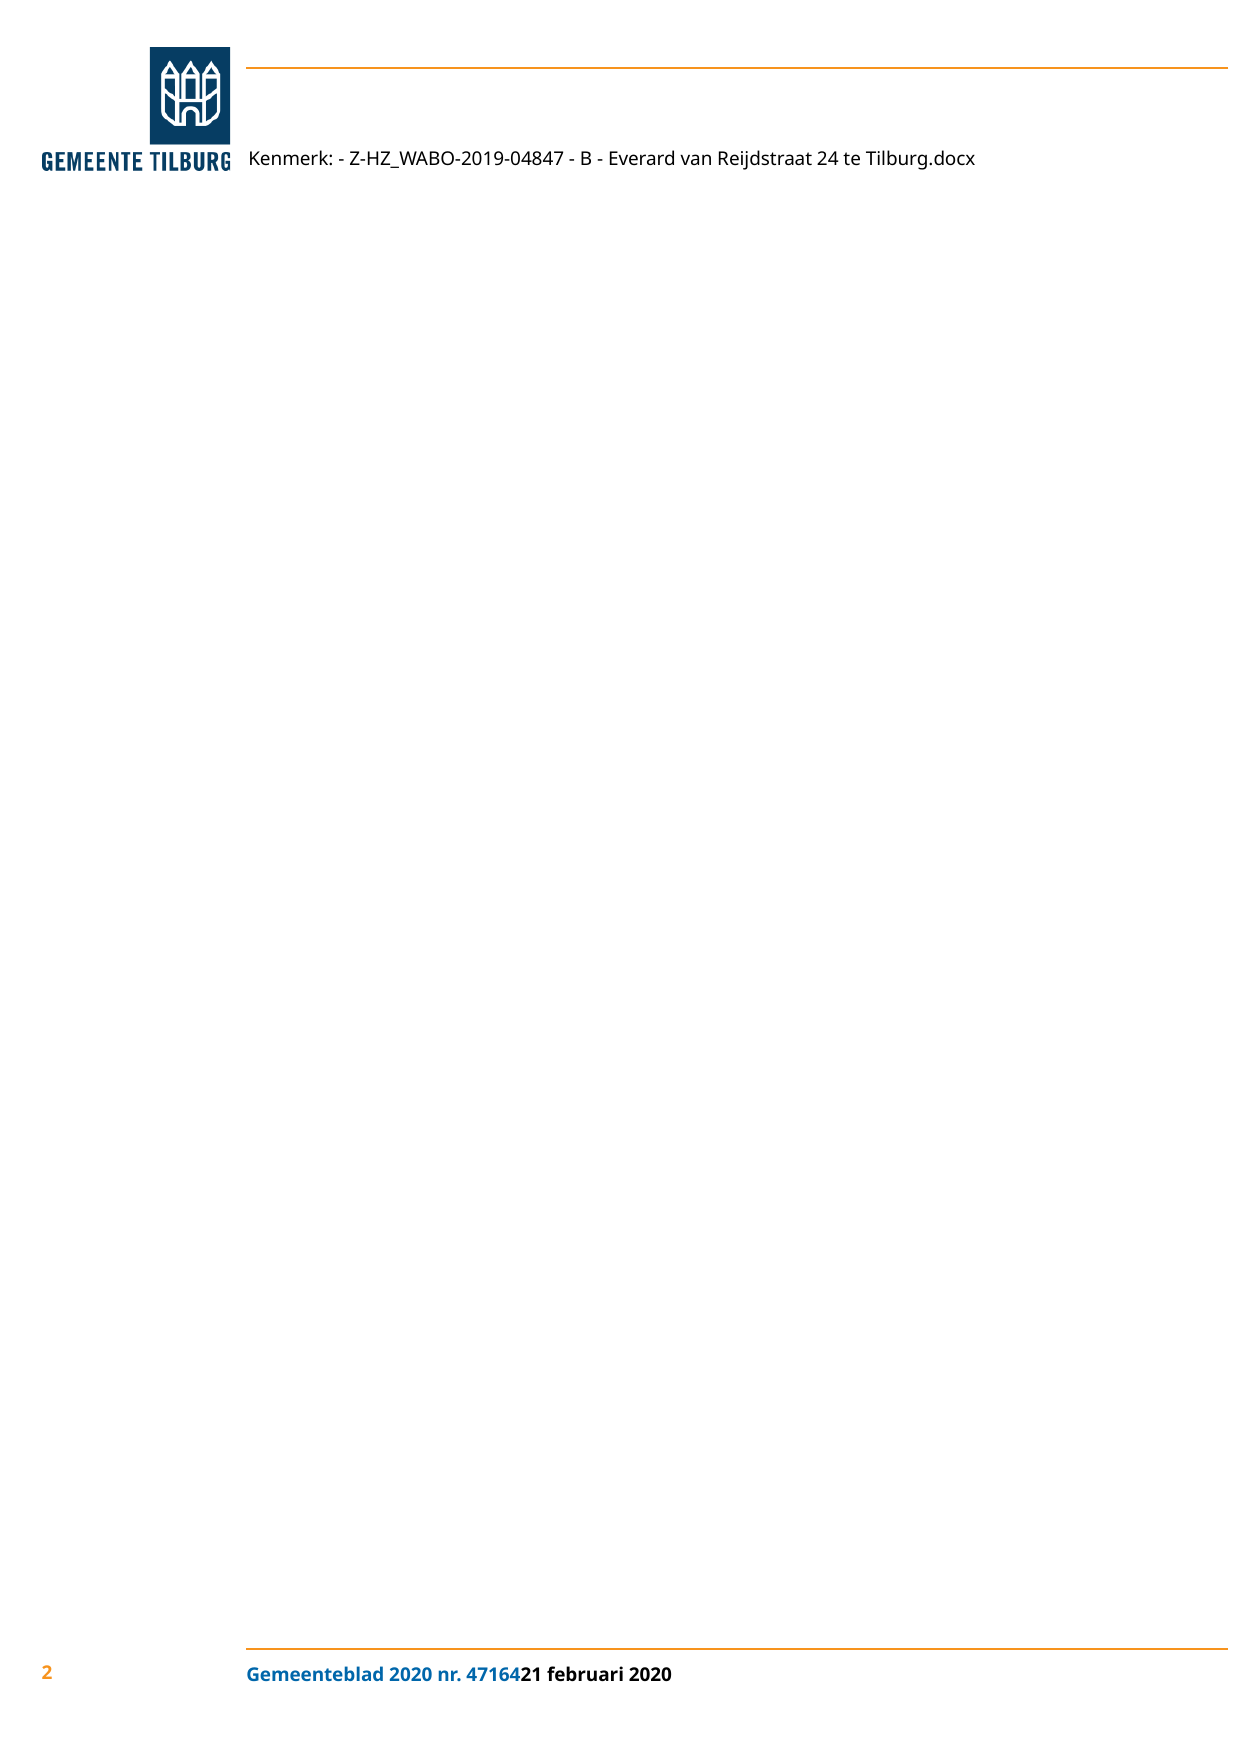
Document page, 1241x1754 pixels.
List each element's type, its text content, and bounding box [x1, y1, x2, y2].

picture [41, 47, 231, 172]
text Kenmerk: - Z-HZ_WABO-2019-04847 - B - Everard van Reijdstraat 24 te Tilburg.docx [248, 145, 1152, 171]
